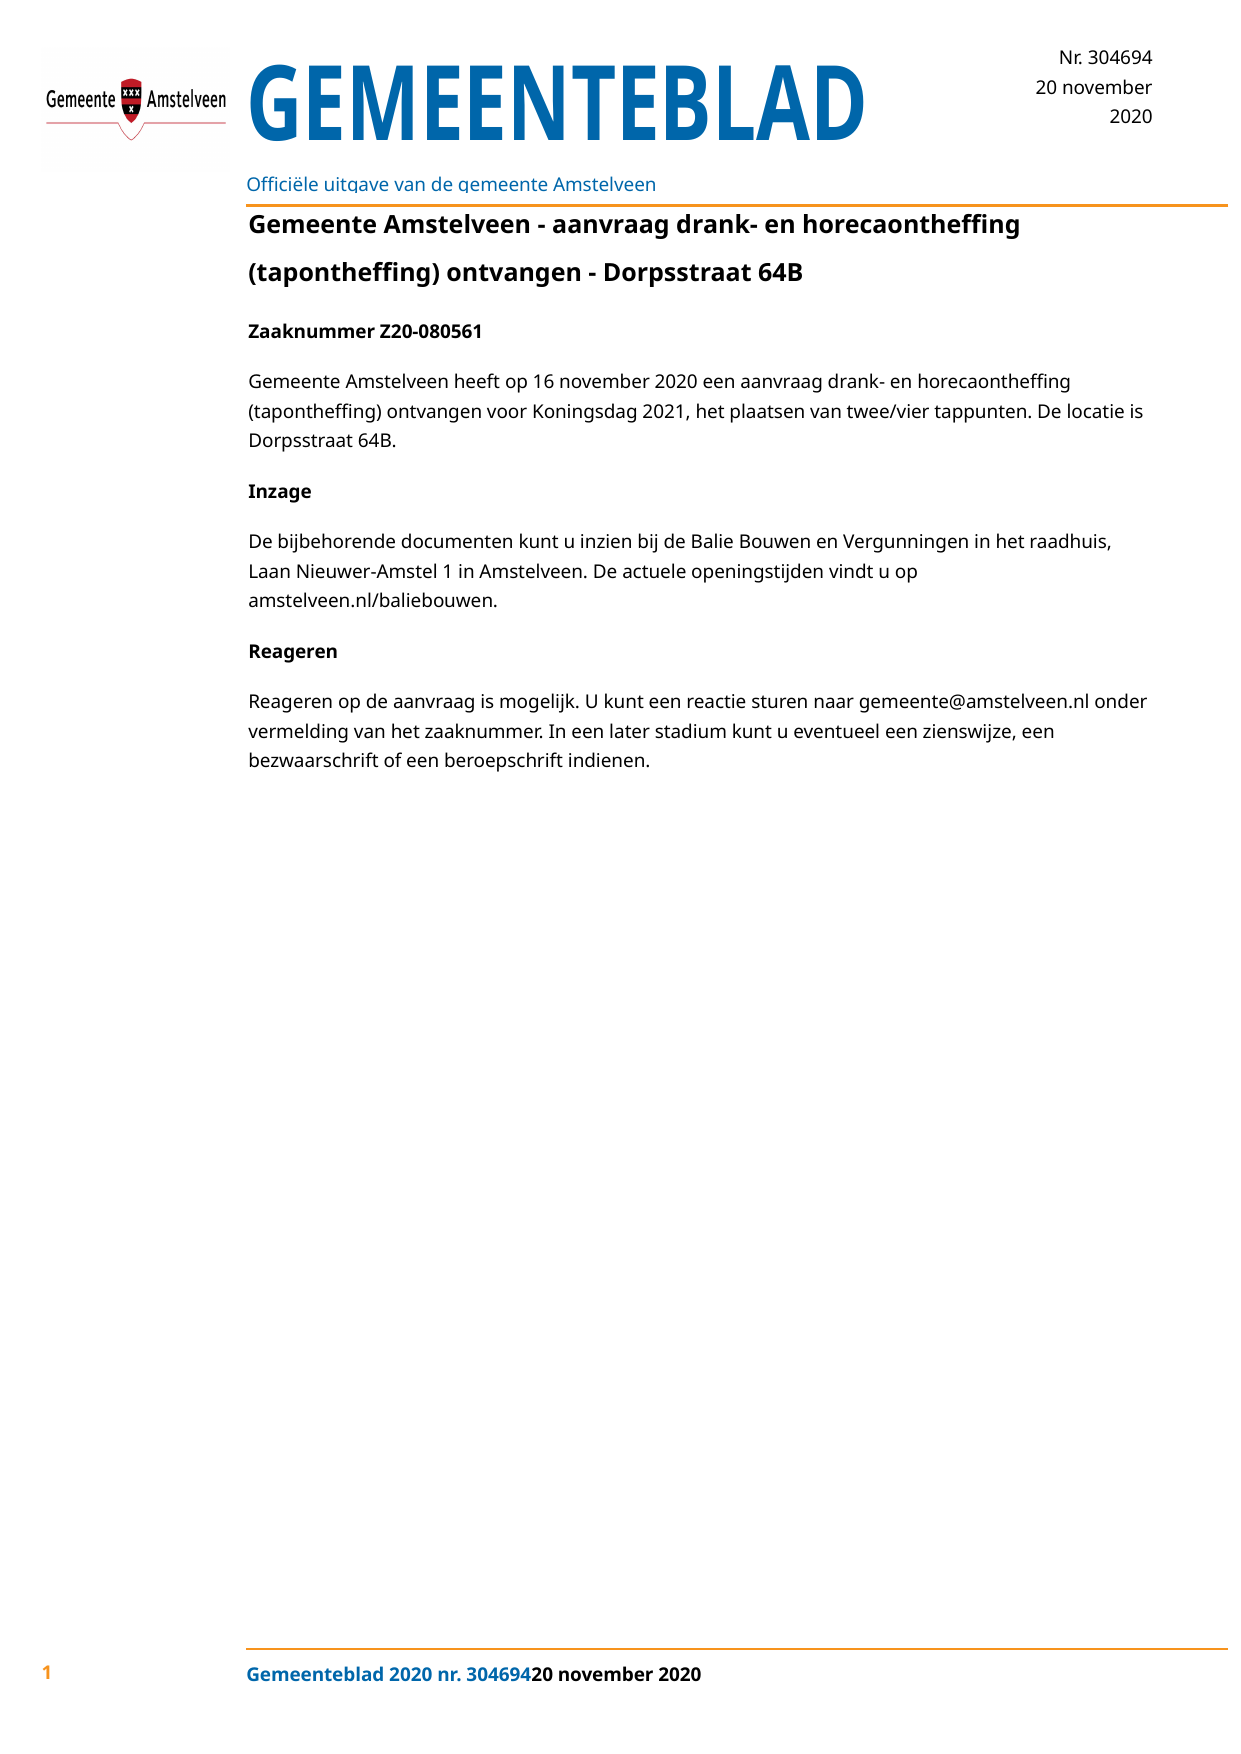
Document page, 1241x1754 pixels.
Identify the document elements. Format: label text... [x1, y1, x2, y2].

text Zaaknummer Z20-080561 [248, 318, 1152, 344]
picture [41, 47, 231, 172]
text Gemeente Amstelveen heeft op 16 november 2020 een aanvraag drank- en horecaontheffing (tapontheffing) ontvangen voor Koningsdag 2021, het plaatsen van twee/vier tappunten. De locatie is Dorpsstraat 64B. [248, 368, 1152, 453]
text De bijbehorende documenten kunt u inzien bij de Balie Bouwen en Vergunningen in het raadhuis, Laan Nieuwer-Amstel 1 in Amstelveen. De actuele openingstijden vindt u op amstelveen.nl/baliebouwen. [248, 528, 1152, 613]
text Reageren [248, 638, 1152, 664]
text Gemeente Amstelveen - aanvraag drank- en horecaontheffing (tapontheffing) ontvangen - Dorpsstraat 64B [248, 207, 1152, 288]
text Reageren op de aanvraag is mogelijk. U kunt een reactie sturen naar gemeente@amstelveen.nl onder vermelding van het zaaknummer. In een later stadium kunt u eventueel een zienswijze, een bezwaarschrift of een beroepschrift indienen. [248, 688, 1152, 773]
text Inzage [248, 478, 1152, 504]
